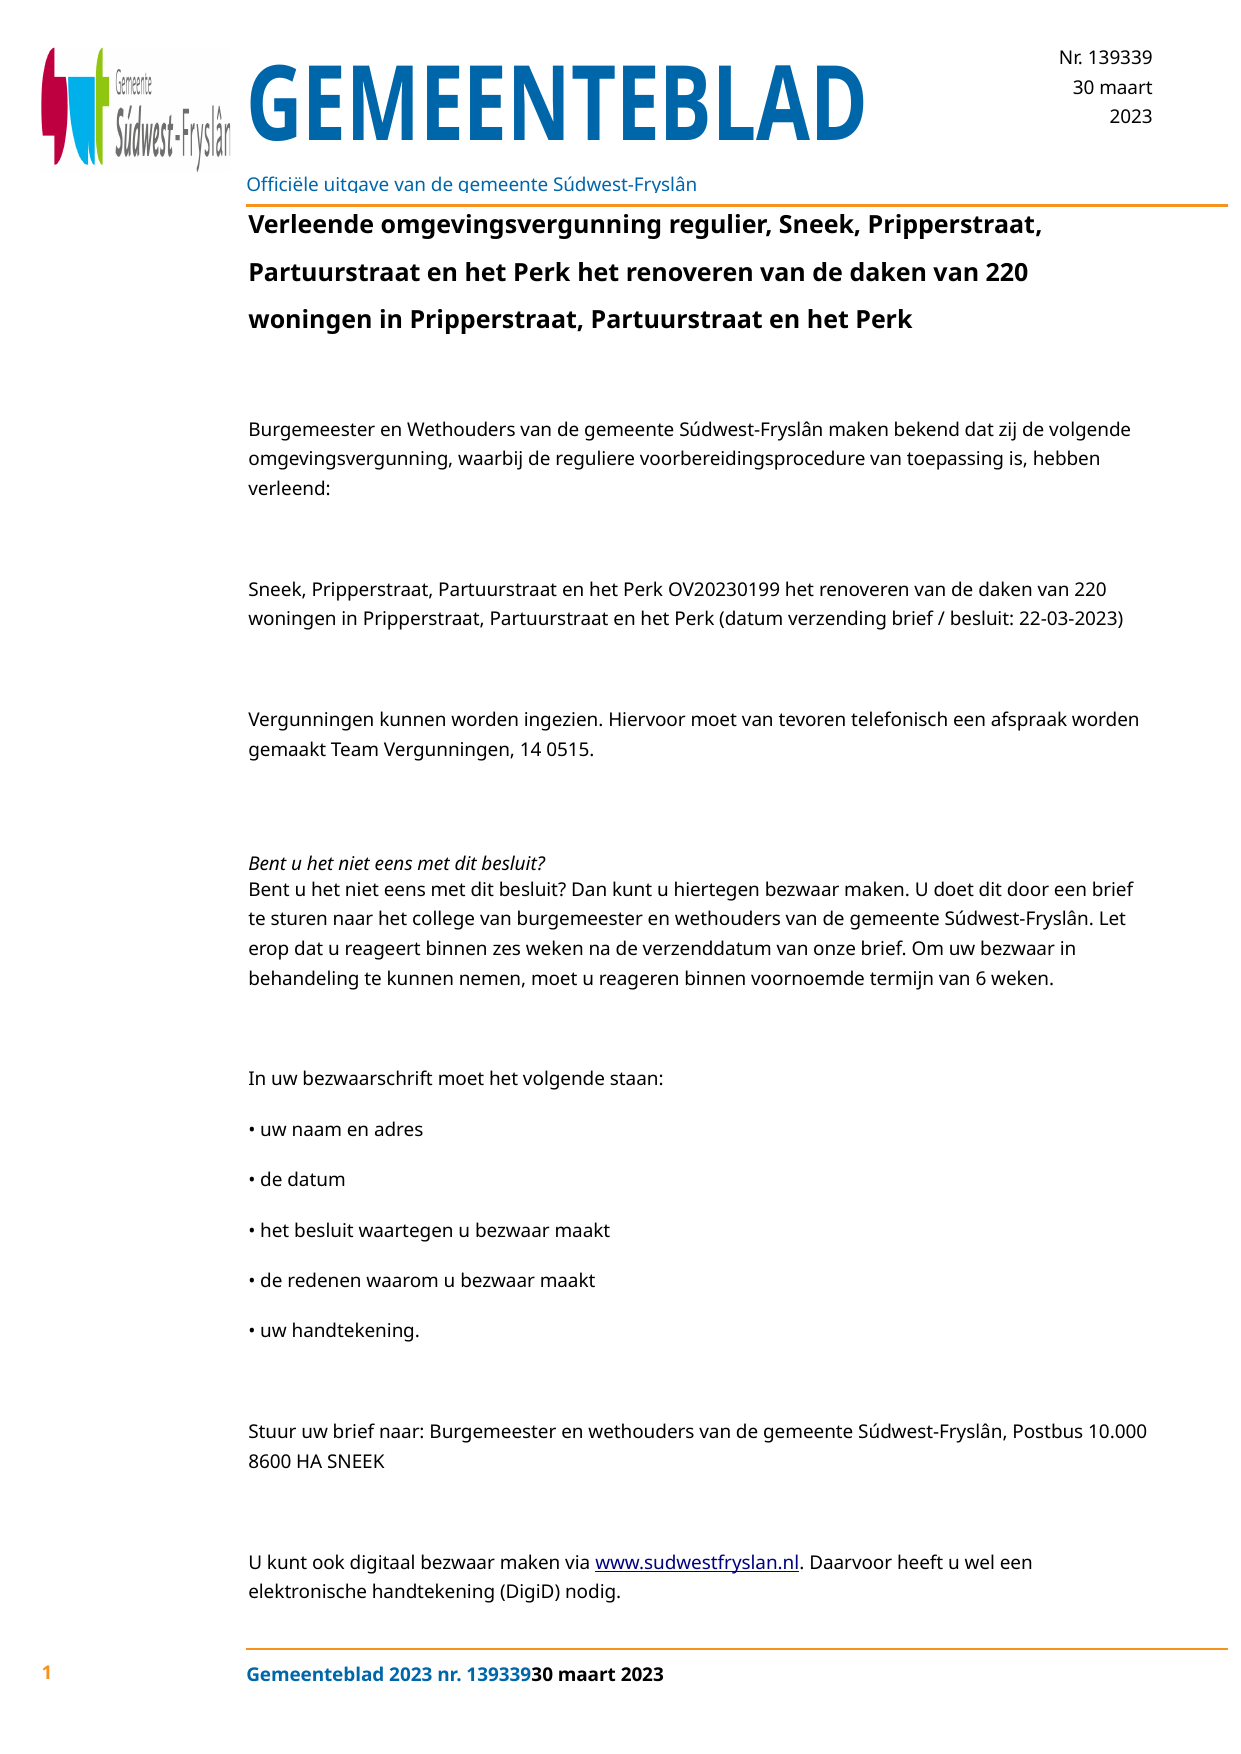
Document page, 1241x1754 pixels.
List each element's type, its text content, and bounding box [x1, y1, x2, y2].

text • het besluit waartegen u bezwaar maakt [248, 1217, 1152, 1243]
text In uw bezwaarschrift moet het volgende staan: [248, 1066, 1152, 1091]
text Bent u het niet eens met dit besluit? Dan kunt u hiertegen bezwaar maken. U doet dit door een brief te sturen naar het college van burgemeester en wethouders van de gemeente Súdwest-Fryslân. Let erop dat u reageert binnen zes weken na de verzenddatum van onze brief. Om uw bezwaar in behandeling te kunnen nemen, moet u reageren binnen voornoemde termijn van 6 weken. [248, 876, 1152, 991]
text • de redenen waarom u bezwaar maakt [248, 1267, 1152, 1293]
text U kunt ook digitaal bezwaar maken via www.sudwestfryslan.nl. Daarvoor heeft u wel een elektronische handtekening (DigiD) nodig. [248, 1549, 1152, 1604]
text Sneek, Pripperstraat, Partuurstraat en het Perk OV20230199 het renoveren van de daken van 220 woningen in Pripperstraat, Partuurstraat en het Perk (datum verzending brief / besluit: 22-03-2023) [248, 576, 1152, 631]
text • uw naam en adres [248, 1116, 1152, 1142]
text Vergunningen kunnen worden ingezien. Hiervoor moet van tevoren telefonisch een afspraak worden gemaakt Team Vergunningen, 14 0515. [248, 706, 1152, 762]
text Burgemeester en Wethouders van de gemeente Súdwest-Fryslân maken bekend dat zij de volgende omgevingsvergunning, waarbij de reguliere voorbereidingsprocedure van toepassing is, hebben verleend: [248, 416, 1152, 501]
text Bent u het niet eens met dit besluit? [248, 850, 1152, 876]
text • de datum [248, 1166, 1152, 1192]
text Stuur uw brief naar: Burgemeester en wethouders van de gemeente Súdwest-Fryslân, Postbus 10.000 8600 HA SNEEK [248, 1418, 1152, 1474]
text • uw handtekening. [248, 1318, 1152, 1343]
text Verleende omgevingsvergunning regulier, Sneek, Pripperstraat, Partuurstraat en het Perk het renoveren van de daken van 220 woningen in Pripperstraat, Partuurstraat en het Perk [248, 207, 1152, 336]
picture [41, 47, 231, 172]
